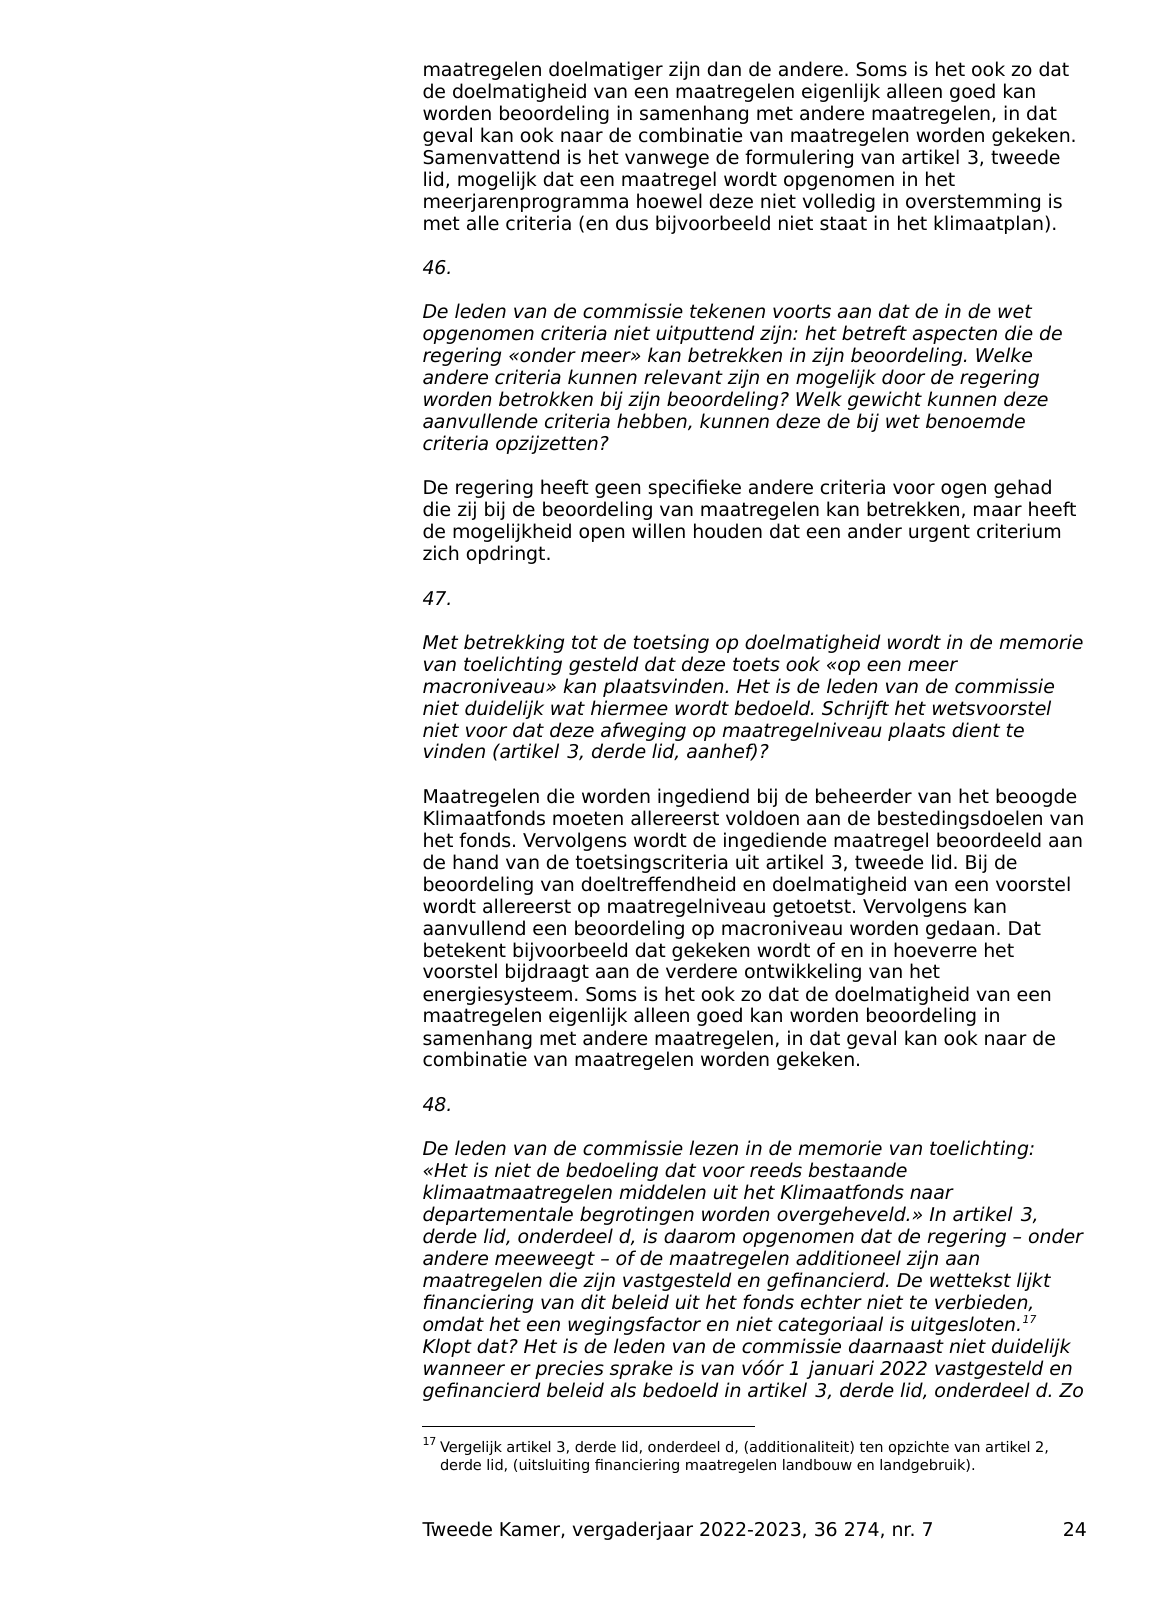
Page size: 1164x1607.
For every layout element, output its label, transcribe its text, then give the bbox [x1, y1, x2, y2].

text De leden van de commissie tekenen voorts aan dat de in de wet opgenomen criteria niet uitputtend zijn: het betreft aspecten die de regering «onder meer» kan betrekken in zijn beoordeling. Welke andere criteria kunnen relevant zijn en mogelijk door de regering worden betrokken bij zijn beoordeling? Welk gewicht kunnen deze aanvullende criteria hebben, kunnen deze de bij wet benoemde criteria opzijzetten? [422, 301, 1087, 455]
subtitle 48. [422, 1093, 1087, 1116]
text Maatregelen die worden ingediend bij de beheerder van het beoogde Klimaatfonds moeten allereerst voldoen aan de bestedingsdoelen van het fonds. Vervolgens wordt de ingediende maatregel beoordeeld aan de hand van de toetsingscriteria uit artikel 3, tweede lid. Bij de beoordeling van doeltreffendheid en doelmatigheid van een voorstel wordt allereerst op maatregelniveau getoetst. Vervolgens kan aanvullend een beoordeling op macroniveau worden gedaan. Dat betekent bijvoorbeeld dat gekeken wordt of en in hoeverre het voorstel bijdraagt aan de verdere ontwikkeling van het energiesysteem. Soms is het ook zo dat de doelmatigheid van een maatregelen eigenlijk alleen goed kan worden beoordeling in samenhang met andere maatregelen, in dat geval kan ook naar de combinatie van maatregelen worden gekeken. [422, 786, 1087, 1071]
subtitle 46. [422, 257, 1087, 279]
subtitle 47. [422, 587, 1087, 609]
text maatregelen doelmatiger zijn dan de andere. Soms is het ook zo dat de doelmatigheid van een maatregelen eigenlijk alleen goed kan worden beoordeling in samenhang met andere maatregelen, in dat geval kan ook naar de combinatie van maatregelen worden gekeken. Samenvattend is het vanwege de formulering van artikel 3, tweede lid, mogelijk dat een maatregel wordt opgenomen in het meerjarenprogramma hoewel deze niet volledig in overstemming is met alle criteria (en dus bijvoorbeeld niet staat in het klimaatplan). [422, 59, 1087, 235]
text De regering heeft geen specifieke andere criteria voor ogen gehad die zij bij de beoordeling van maatregelen kan betrekken, maar heeft de mogelijkheid open willen houden dat een ander urgent criterium zich opdringt. [422, 477, 1087, 565]
text De leden van de commissie lezen in de memorie van toelichting: «Het is niet de bedoeling dat voor reeds bestaande klimaatmaatregelen middelen uit het Klimaatfonds naar departementale begrotingen worden overgeheveld.» In artikel 3, derde lid, onderdeel d, is daarom opgenomen dat de regering – onder andere meeweegt – of de maatregelen additioneel zijn aan maatregelen die zijn vastgesteld en gefinancierd. De wettekst lijkt financiering van dit beleid uit het fonds echter niet te verbieden, omdat het een wegingsfactor en niet categoriaal is uitgesloten. Klopt dat? Het is de leden van de commissie daarnaast niet duidelijk wanneer er precies sprake is van vóór 1 januari 2022 vastgesteld en gefinancierd beleid als bedoeld in artikel 3, derde lid, onderdeel d. Zo [422, 1138, 1087, 1401]
text Met betrekking tot de toetsing op doelmatigheid wordt in de memorie van toelichting gesteld dat deze toets ook «op een meer macroniveau» kan plaatsvinden. Het is de leden van de commissie niet duidelijk wat hiermee wordt bedoeld. Schrijft het wetsvoorstel niet voor dat deze afweging op maatregelniveau plaats dient te vinden (artikel 3, derde lid, aanhef)? [422, 632, 1087, 763]
text Vergelijk artikel 3, derde lid, onderdeel d, (additionaliteit) ten opzichte van artikel 2, derde lid, (uitsluiting financiering maatregelen landbouw en landgebruik). [422, 1435, 1087, 1474]
